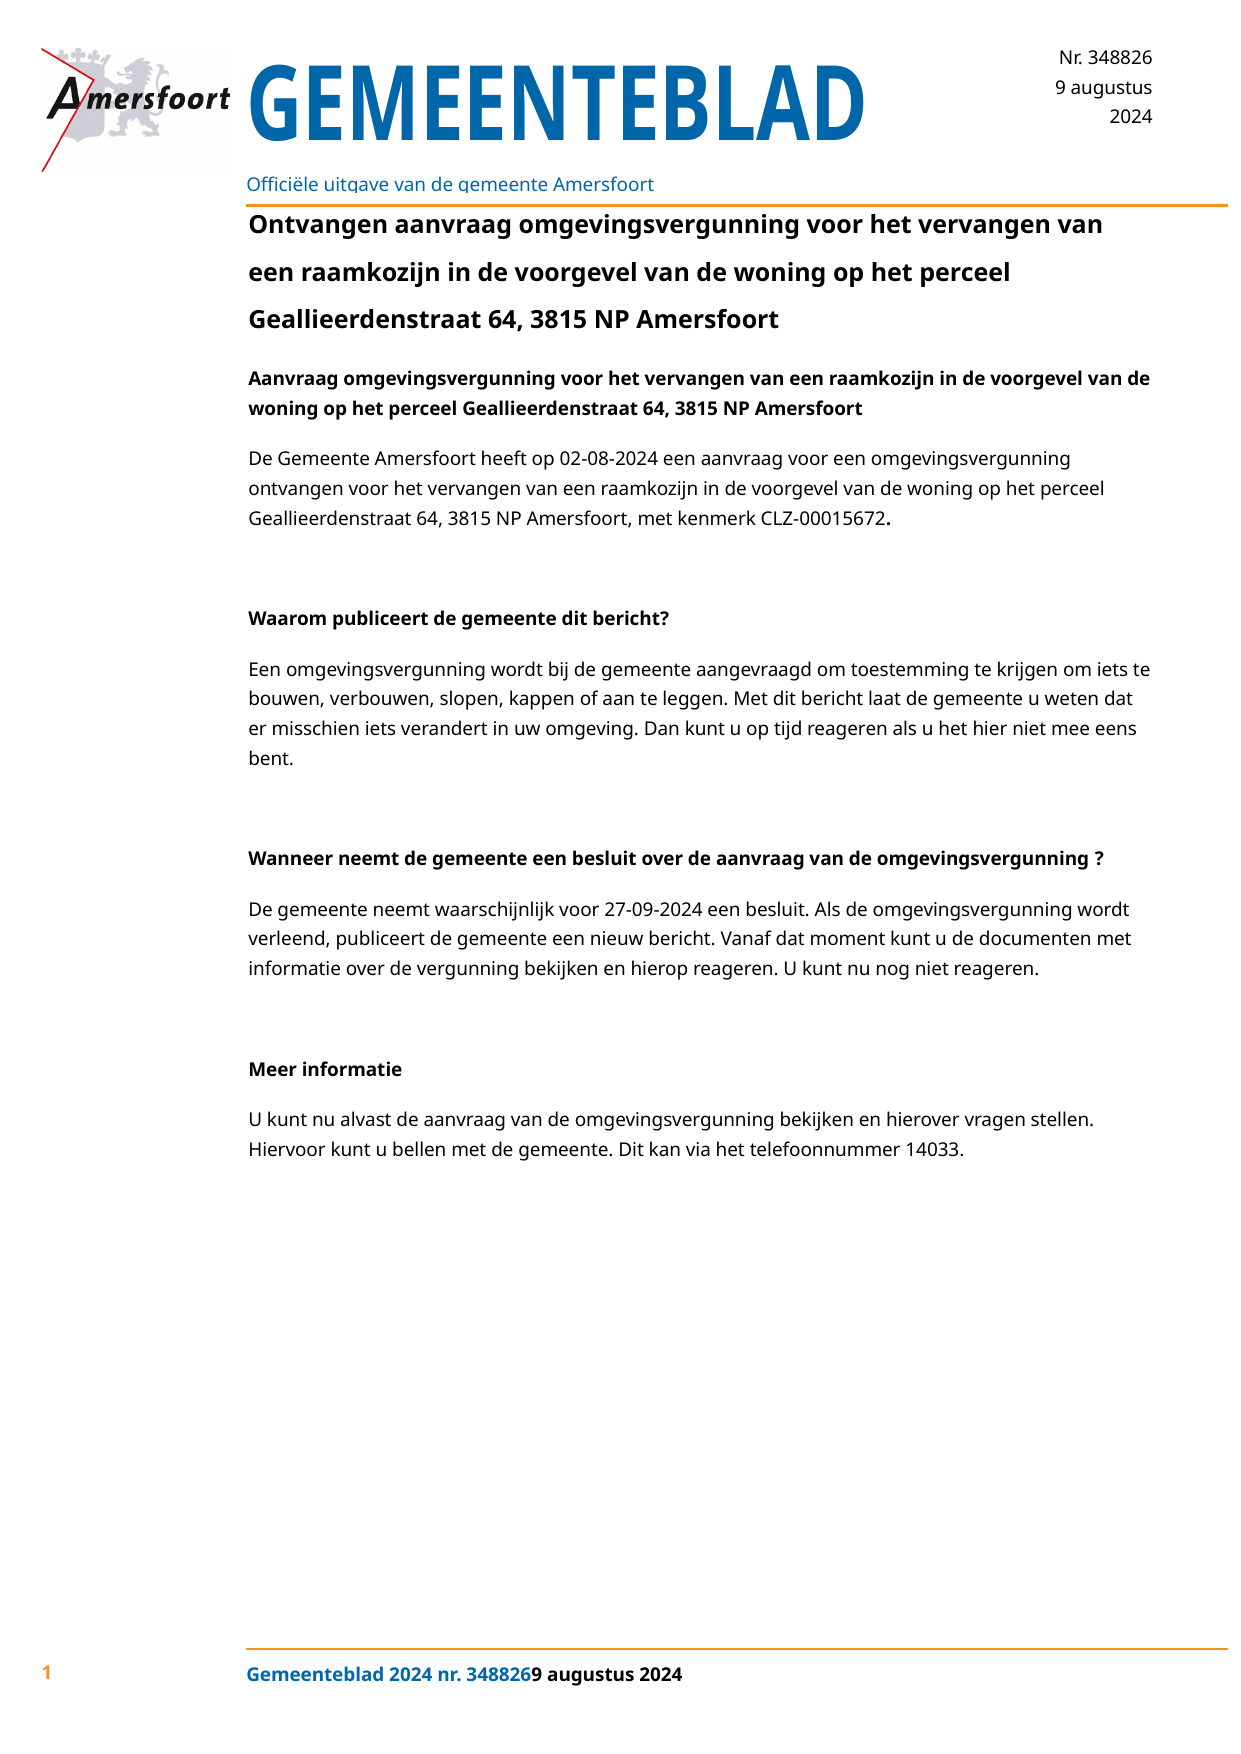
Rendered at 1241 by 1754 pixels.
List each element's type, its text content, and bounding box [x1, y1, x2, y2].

picture [41, 47, 231, 172]
text U kunt nu alvast de aanvraag van de omgevingsvergunning bekijken en hierover vragen stellen. Hiervoor kunt u bellen met de gemeente. Dit kan via het telefoonnummer 14033. [248, 1106, 1152, 1162]
text Een omgevingsvergunning wordt bij de gemeente aangevraagd om toestemming te krijgen om iets te bouwen, verbouwen, slopen, kappen of aan te leggen. Met dit bericht laat de gemeente u weten dat er misschien iets verandert in uw omgeving. Dan kunt u op tijd reageren als u het hier niet mee eens bent. [248, 656, 1152, 770]
text Wanneer neemt de gemeente een besluit over de aanvraag van de omgevingsvergunning ? [248, 846, 1152, 871]
text Ontvangen aanvraag omgevingsvergunning voor het vervangen van een raamkozijn in de voorgevel van de woning op het perceel Geallieerdenstraat 64, 3815 NP Amersfoort [248, 207, 1152, 336]
text De gemeente neemt waarschijnlijk voor 27-09-2024 een besluit. Als de omgevingsvergunning wordt verleend, publiceert de gemeente een nieuw bericht. Vanaf dat moment kunt u de documenten met informatie over de vergunning bekijken en hierop reageren. U kunt nu nog niet reageren. [248, 896, 1152, 981]
text Aanvraag omgevingsvergunning voor het vervangen van een raamkozijn in de voorgevel van de woning op het perceel Geallieerdenstraat 64, 3815 NP Amersfoort [248, 366, 1152, 421]
text De Gemeente Amersfoort heeft op 02-08-2024 een aanvraag voor een omgevingsvergunning ontvangen voor het vervangen van een raamkozijn in de voorgevel van de woning op het perceel Geallieerdenstraat 64, 3815 NP Amersfoort, met kenmerk CLZ-00015672. [248, 446, 1152, 530]
text Meer informatie [248, 1056, 1152, 1082]
text Waarom publiceert de gemeente dit bericht? [248, 606, 1152, 631]
